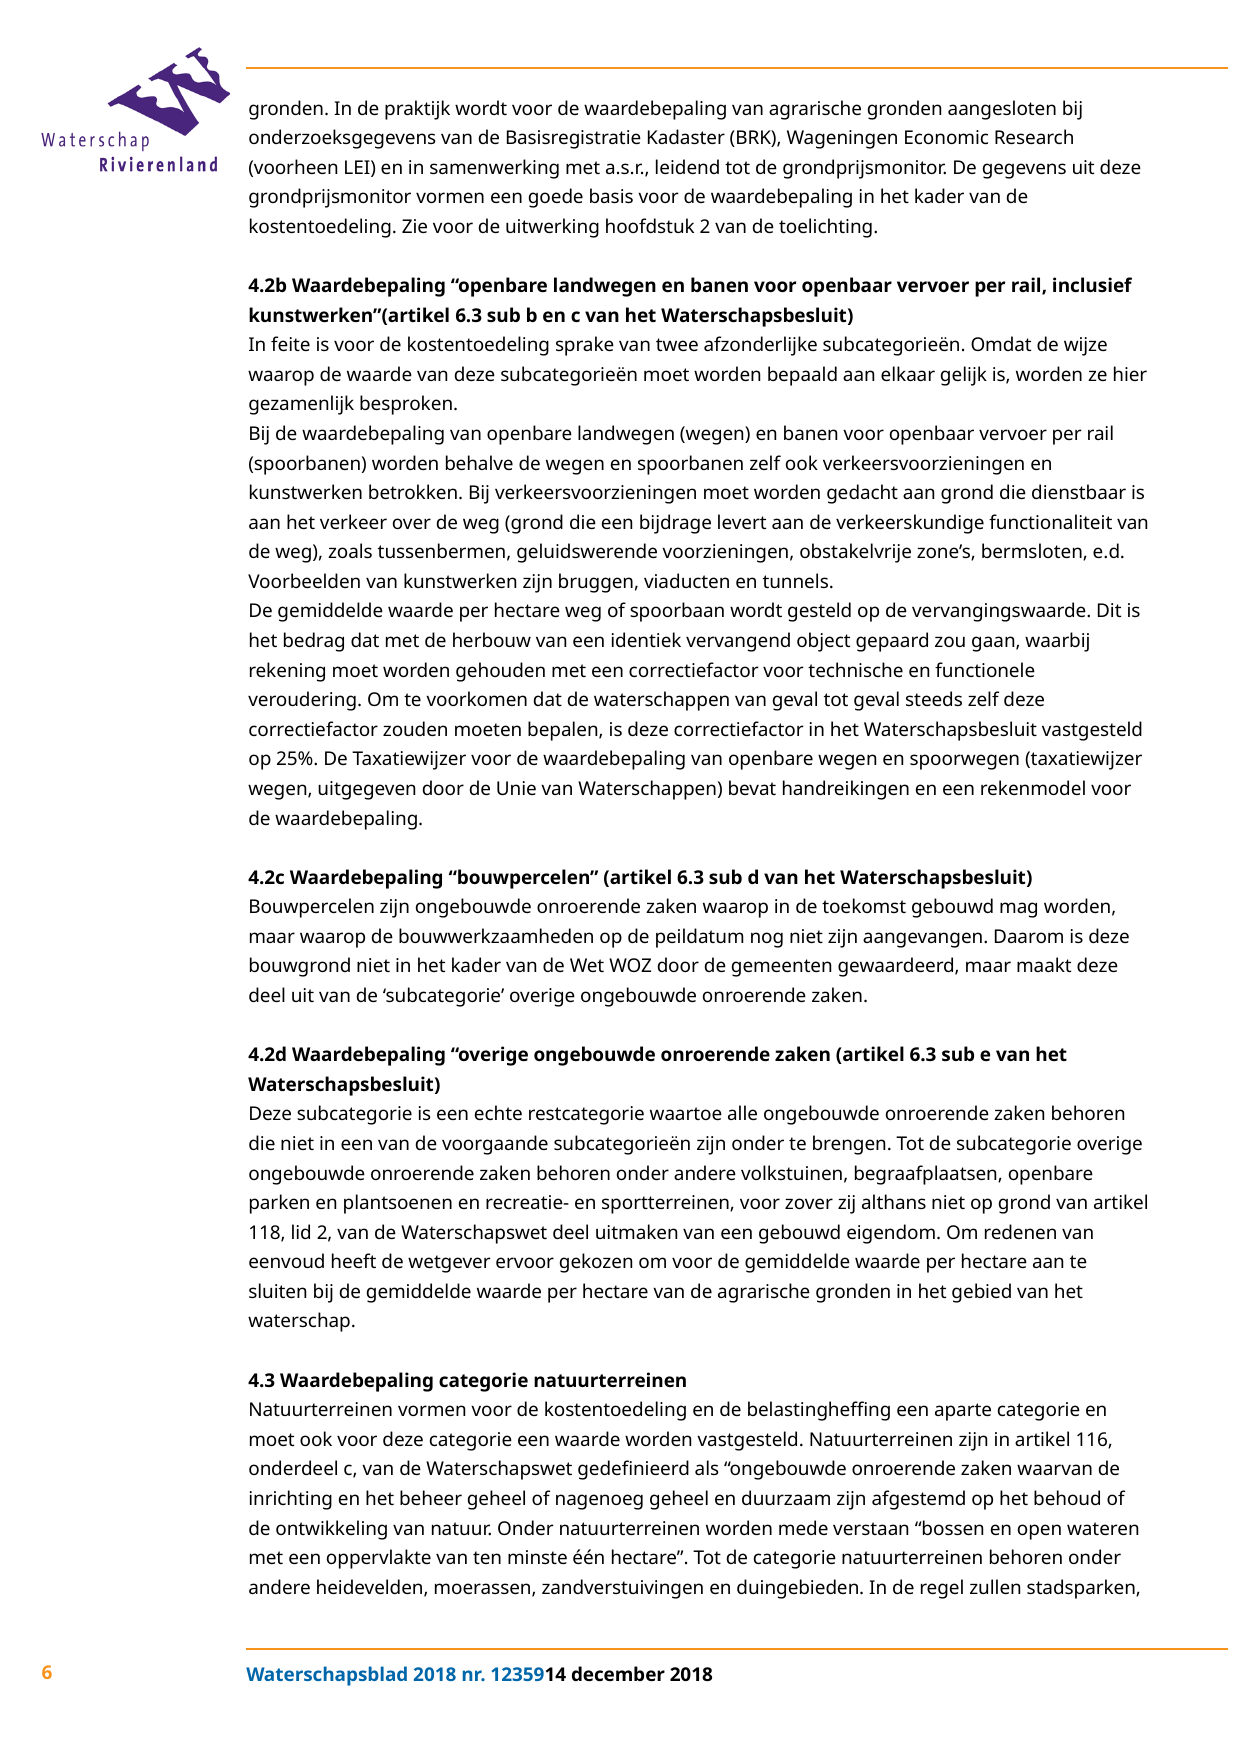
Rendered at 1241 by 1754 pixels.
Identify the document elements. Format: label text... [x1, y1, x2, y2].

text 4.2c Waardebepaling “bouwpercelen” (artikel 6.3 sub d van het Waterschapsbesluit) [248, 864, 1152, 890]
text 4.2b Waardebepaling “openbare landwegen en banen voor openbaar vervoer per rail, inclusief kunstwerken”(artikel 6.3 sub b en c van het Waterschapsbesluit) [248, 272, 1152, 328]
text Bouwpercelen zijn ongebouwde onroerende zaken waarop in de toekomst gebouwd mag worden, maar waarop de bouwwerkzaamheden op de peildatum nog niet zijn aangevangen. Daarom is deze bouwgrond niet in het kader van de Wet WOZ door de gemeenten gewaardeerd, maar maakt deze deel uit van de ‘subcategorie’ overige ongebouwde onroerende zaken. [248, 893, 1152, 1008]
text gronden. In de praktijk wordt voor de waardebepaling van agrarische gronden aangesloten bij onderzoeksgegevens van de Basisregistratie Kadaster (BRK), Wageningen Economic Research (voorheen LEI) en in samenwerking met a.s.r., leidend tot de grondprijsmonitor. De gegevens uit deze grondprijsmonitor vormen een goede basis voor de waardebepaling in het kader van de kostentoedeling. Zie voor de uitwerking hoofdstuk 2 van de toelichting. [248, 95, 1152, 239]
text In feite is voor de kostentoedeling sprake van twee afzonderlijke subcategorieën. Omdat de wijze waarop de waarde van deze subcategorieën moet worden bepaald aan elkaar gelijk is, worden ze hier gezamenlijk besproken. [248, 331, 1152, 416]
text Bij de waardebepaling van openbare landwegen (wegen) en banen voor openbaar vervoer per rail (spoorbanen) worden behalve de wegen en spoorbanen zelf ook verkeersvoorzieningen en kunstwerken betrokken. Bij verkeersvoorzieningen moet worden gedacht aan grond die dienstbaar is aan het verkeer over de weg (grond die een bijdrage levert aan de verkeerskundige functionaliteit van de weg), zoals tussenbermen, geluidswerende voorzieningen, obstakelvrije zone’s, bermsloten, e.d. Voorbeelden van kunstwerken zijn bruggen, viaducten en tunnels. [248, 420, 1152, 594]
text 4.2d Waardebepaling “overige ongebouwde onroerende zaken (artikel 6.3 sub e van het Waterschapsbesluit) [248, 1041, 1152, 1097]
text De gemiddelde waarde per hectare weg of spoorbaan wordt gesteld op de vervangingswaarde. Dit is het bedrag dat met de herbouw van een identiek vervangend object gepaard zou gaan, waarbij rekening moet worden gehouden met een correctiefactor voor technische en functionele veroudering. Om te voorkomen dat de waterschappen van geval tot geval steeds zelf deze correctiefactor zouden moeten bepalen, is deze correctiefactor in het Waterschapsbesluit vastgesteld op 25%. De Taxatiewijzer voor de waardebepaling van openbare wegen en spoorwegen (taxatiewijzer wegen, uitgegeven door de Unie van Waterschappen) bevat handreikingen en een rekenmodel voor de waardebepaling. [248, 598, 1152, 831]
text Natuurterreinen vormen voor de kostentoedeling en de belastingheffing een aparte categorie en moet ook voor deze categorie een waarde worden vastgesteld. Natuurterreinen zijn in artikel 116, onderdeel c, van de Waterschapswet gedefinieerd als “ongebouwde onroerende zaken waarvan de inrichting en het beheer geheel of nagenoeg geheel en duurzaam zijn afgestemd op het behoud of de ontwikkeling van natuur. Onder natuurterreinen worden mede verstaan “bossen en open wateren met een oppervlakte van ten minste één hectare”. Tot de categorie natuurterreinen behoren onder andere heidevelden, moerassen, zandverstuivingen en duingebieden. In de regel zullen stadsparken, [248, 1396, 1152, 1600]
text 4.3 Waardebepaling categorie natuurterreinen [248, 1367, 1152, 1393]
text Deze subcategorie is een echte restcategorie waartoe alle ongebouwde onroerende zaken behoren die niet in een van de voorgaande subcategorieën zijn onder te brengen. Tot de subcategorie overige ongebouwde onroerende zaken behoren onder andere volkstuinen, begraafplaatsen, openbare parken en plantsoenen en recreatie- en sportterreinen, voor zover zij althans niet op grond van artikel 118, lid 2, van de Waterschapswet deel uitmaken van een gebouwd eigendom. Om redenen van eenvoud heeft de wetgever ervoor gekozen om voor de gemiddelde waarde per hectare aan te sluiten bij de gemiddelde waarde per hectare van de agrarische gronden in het gebied van het waterschap. [248, 1101, 1152, 1333]
picture [41, 47, 231, 172]
